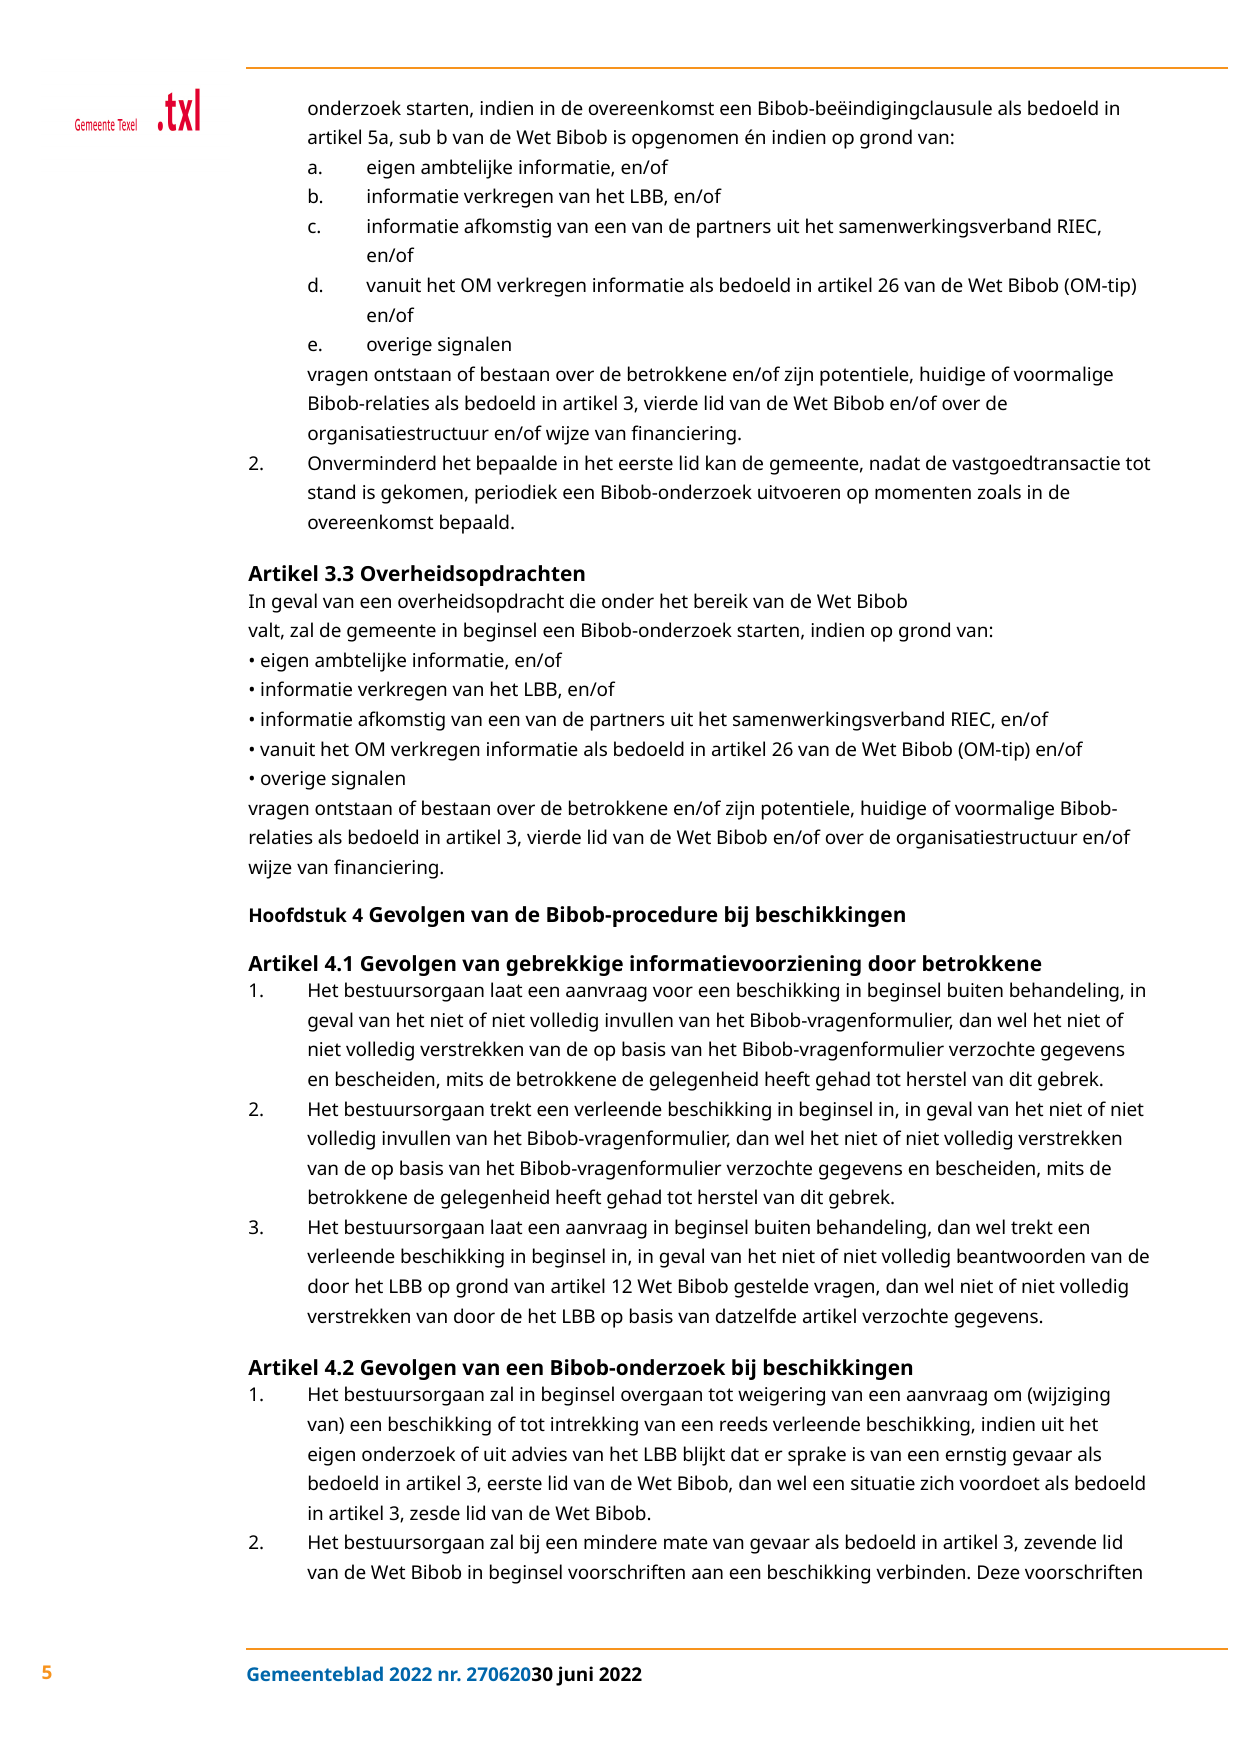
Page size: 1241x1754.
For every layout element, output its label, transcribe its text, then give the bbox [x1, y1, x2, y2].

text • informatie verkregen van het LBB, en/of [248, 677, 1152, 702]
text • vanuit het OM verkregen informatie als bedoeld in artikel 26 van de Wet Bibob (OM-tip) en/of [248, 736, 1152, 761]
list overige signalen [307, 331, 1152, 357]
picture [41, 47, 231, 172]
list Het bestuursorgaan trekt een verleende beschikking in beginsel in, in geval van het niet of niet volledig invullen van het Bibob-vragenformulier, dan wel het niet of niet volledig verstrekken van de op basis van het Bibob-vragenformulier verzochte gegevens en bescheiden, mits de betrokkene de gelegenheid heeft gehad tot herstel van dit gebrek. [248, 1096, 1152, 1210]
text Artikel 4.2 Gevolgen van een Bibob-onderzoek bij beschikkingen [248, 1353, 1152, 1382]
list Onverminderd het bepaalde in het eerste lid kan de gemeente, nadat de vastgoedtransactie tot stand is gekomen, periodiek een Bibob-onderzoek uitvoeren op momenten zoals in de overeenkomst bepaald. [248, 450, 1152, 535]
list eigen ambtelijke informatie, en/of [307, 154, 1152, 180]
list Het bestuursorgaan laat een aanvraag in beginsel buiten behandeling, dan wel trekt een verleende beschikking in beginsel in, in geval van het niet of niet volledig beantwoorden van de door het LBB op grond van artikel 12 Wet Bibob gestelde vragen, dan wel niet of niet volledig verstrekken van door de het LBB op basis van datzelfde artikel verzochte gegevens. [248, 1214, 1152, 1328]
text Artikel 3.3 Overheidsopdrachten [248, 559, 1152, 588]
text • eigen ambtelijke informatie, en/of [248, 647, 1152, 673]
text vragen ontstaan of bestaan over de betrokkene en/of zijn potentiele, huidige of voormalige Bibob-relaties als bedoeld in artikel 3, vierde lid van de Wet Bibob en/of over de organisatiestructuur en/of wijze van financiering. [248, 795, 1152, 880]
list informatie afkomstig van een van de partners uit het samenwerkingsverband RIEC, en/of [307, 213, 1152, 268]
list informatie verkregen van het LBB, en/of [307, 183, 1152, 209]
text Hoofdstuk 4 Gevolgen van de Bibob-procedure bij beschikkingen [248, 900, 1152, 928]
text valt, zal de gemeente in beginsel een Bibob-onderzoek starten, indien op grond van: [248, 617, 1152, 643]
text Artikel 4.1 Gevolgen van gebrekkige informatievoorziening door betrokkene [248, 949, 1152, 977]
list onderzoek starten, indien in de overeenkomst een Bibob-beëindigingclausule als bedoeld in artikel 5a, sub b van de Wet Bibob is opgenomen én indien op grond van: [248, 95, 1152, 150]
text In geval van een overheidsopdracht die onder het bereik van de Wet Bibob [248, 588, 1152, 613]
list Het bestuursorgaan laat een aanvraag voor een beschikking in beginsel buiten behandeling, in geval van het niet of niet volledig invullen van het Bibob-vragenformulier, dan wel het niet of niet volledig verstrekken van de op basis van het Bibob-vragenformulier verzochte gegevens en bescheiden, mits de betrokkene de gelegenheid heeft gehad tot herstel van dit gebrek. [248, 977, 1152, 1092]
text • overige signalen [248, 765, 1152, 791]
list vragen ontstaan of bestaan over de betrokkene en/of zijn potentiele, huidige of voormalige Bibob-relaties als bedoeld in artikel 3, vierde lid van de Wet Bibob en/of over de organisatiestructuur en/of wijze van financiering. [248, 361, 1152, 446]
list vanuit het OM verkregen informatie als bedoeld in artikel 26 van de Wet Bibob (OM-tip) en/of [307, 272, 1152, 328]
text • informatie afkomstig van een van de partners uit het samenwerkingsverband RIEC, en/of [248, 706, 1152, 732]
list Het bestuursorgaan zal bij een mindere mate van gevaar als bedoeld in artikel 3, zevende lid van de Wet Bibob in beginsel voorschriften aan een beschikking verbinden. Deze voorschriften [248, 1529, 1152, 1585]
list Het bestuursorgaan zal in beginsel overgaan tot weigering van een aanvraag om (wijziging van) een beschikking of tot intrekking van een reeds verleende beschikking, indien uit het eigen onderzoek of uit advies van het LBB blijkt dat er sprake is van een ernstig gevaar als bedoeld in artikel 3, eerste lid van de Wet Bibob, dan wel een situatie zich voordoet als bedoeld in artikel 3, zesde lid van de Wet Bibob. [248, 1382, 1152, 1526]
